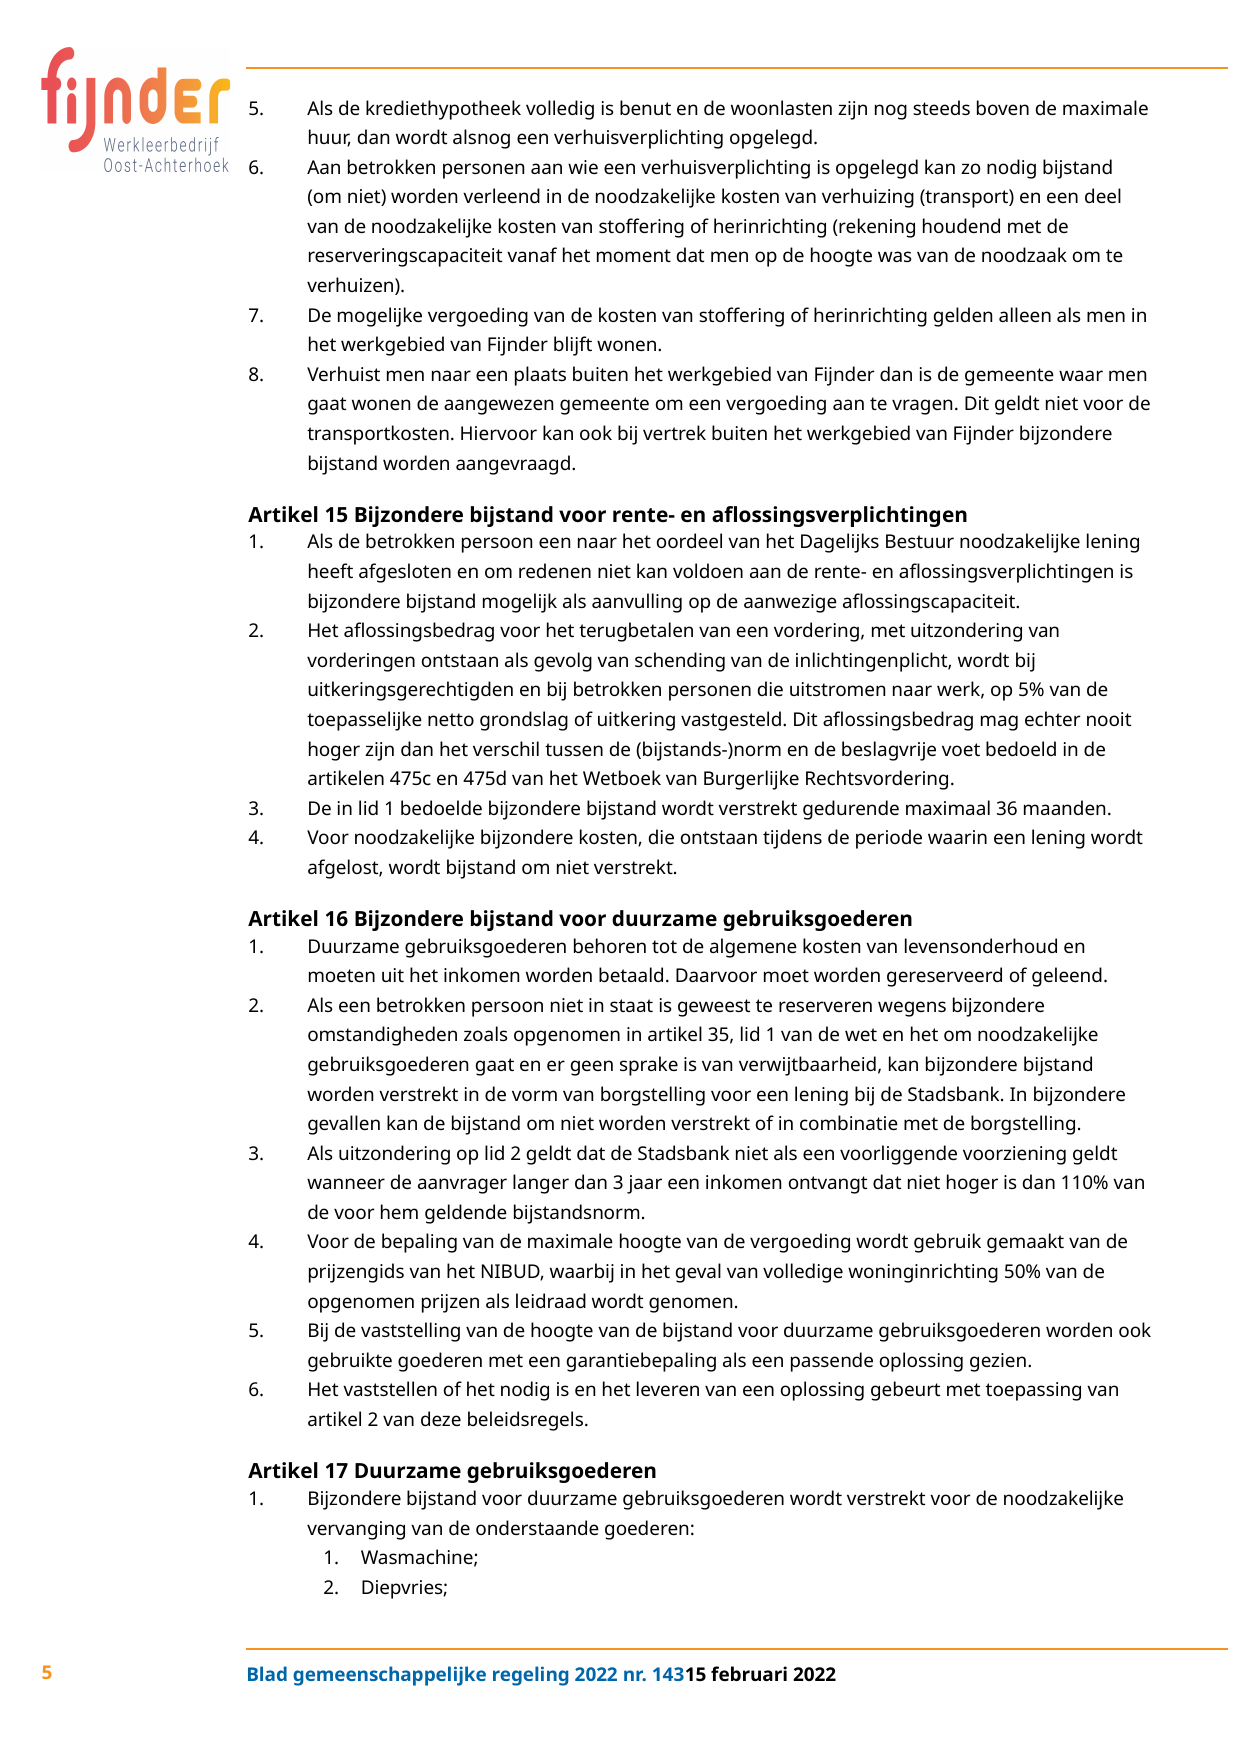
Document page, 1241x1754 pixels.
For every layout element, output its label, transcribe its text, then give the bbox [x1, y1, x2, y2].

picture [41, 47, 231, 172]
list Als uitzondering op lid 2 geldt dat de Stadsbank niet als een voorliggende voorziening geldt wanneer de aanvrager langer dan 3 jaar een inkomen ontvangt dat niet hoger is dan 110% van de voor hem geldende bijstandsnorm. [248, 1140, 1152, 1225]
list Bijzondere bijstand voor duurzame gebruiksgoederen wordt verstrekt voor de noodzakelijke vervanging van de onderstaande goederen: [248, 1485, 1152, 1540]
list Voor noodzakelijke bijzondere kosten, die ontstaan tijdens de periode waarin een lening wordt afgelost, wordt bijstand om niet verstrekt. [248, 824, 1152, 880]
list Voor de bepaling van de maximale hoogte van de vergoeding wordt gebruik gemaakt van de prijzengids van het NIBUD, waarbij in het geval van volledige woninginrichting 50% van de opgenomen prijzen als leidraad wordt genomen. [248, 1229, 1152, 1314]
list Diepvries; [323, 1574, 1152, 1599]
list Bij de vaststelling van de hoogte van de bijstand voor duurzame gebruiksgoederen worden ook gebruikte goederen met een garantiebepaling als een passende oplossing gezien. [248, 1317, 1152, 1373]
text Artikel 16 Bijzondere bijstand voor duurzame gebruiksgoederen [248, 904, 1152, 933]
list Als de betrokken persoon een naar het oordeel van het Dagelijks Bestuur noodzakelijke lening heeft afgesloten en om redenen niet kan voldoen aan de rente- en aflossingsverplichtingen is bijzondere bijstand mogelijk als aanvulling op de aanwezige aflossingscapaciteit. [248, 529, 1152, 613]
list Als een betrokken persoon niet in staat is geweest te reserveren wegens bijzondere omstandigheden zoals opgenomen in artikel 35, lid 1 van de wet en het om noodzakelijke gebruiksgoederen gaat en er geen sprake is van verwijtbaarheid, kan bijzondere bijstand worden verstrekt in de vorm van borgstelling voor een lening bij de Stadsbank. In bijzondere gevallen kan de bijstand om niet worden verstrekt of in combinatie met de borgstelling. [248, 992, 1152, 1136]
list Duurzame gebruiksgoederen behoren tot de algemene kosten van levensonderhoud en moeten uit het inkomen worden betaald. Daarvoor moet worden gereserveerd of geleend. [248, 933, 1152, 988]
list Aan betrokken personen aan wie een verhuisverplichting is opgelegd kan zo nodig bijstand (om niet) worden verleend in de noodzakelijke kosten van verhuizing (transport) en een deel van de noodzakelijke kosten van stoffering of herinrichting (rekening houdend met de reserveringscapaciteit vanaf het moment dat men op de hoogte was van de noodzaak om te verhuizen). [248, 154, 1152, 298]
text Artikel 15 Bijzondere bijstand voor rente- en aflossingsverplichtingen [248, 500, 1152, 529]
text Artikel 17 Duurzame gebruiksgoederen [248, 1457, 1152, 1485]
list De in lid 1 bedoelde bijzondere bijstand wordt verstrekt gedurende maximaal 36 maanden. [248, 795, 1152, 821]
list Het aflossingsbedrag voor het terugbetalen van een vordering, met uitzondering van vorderingen ontstaan als gevolg van schending van de inlichtingenplicht, wordt bij uitkeringsgerechtigden en bij betrokken personen die uitstromen naar werk, op 5% van de toepasselijke netto grondslag of uitkering vastgesteld. Dit aflossingsbedrag mag echter nooit hoger zijn dan het verschil tussen de (bijstands-)norm en de beslagvrije voet bedoeld in de artikelen 475c en 475d van het Wetboek van Burgerlijke Rechtsvordering. [248, 617, 1152, 791]
list Wasmachine; [323, 1544, 1152, 1570]
list Als de krediethypotheek volledig is benut en de woonlasten zijn nog steeds boven de maximale huur, dan wordt alsnog een verhuisverplichting opgelegd. [248, 95, 1152, 150]
list Verhuist men naar een plaats buiten het werkgebied van Fijnder dan is de gemeente waar men gaat wonen de aangewezen gemeente om een vergoeding aan te vragen. Dit geldt niet voor de transportkosten. Hiervoor kan ook bij vertrek buiten het werkgebied van Fijnder bijzondere bijstand worden aangevraagd. [248, 361, 1152, 476]
list De mogelijke vergoeding van de kosten van stoffering of herinrichting gelden alleen als men in het werkgebied van Fijnder blijft wonen. [248, 302, 1152, 357]
list Het vaststellen of het nodig is en het leveren van een oplossing gebeurt met toepassing van artikel 2 van deze beleidsregels. [248, 1377, 1152, 1432]
